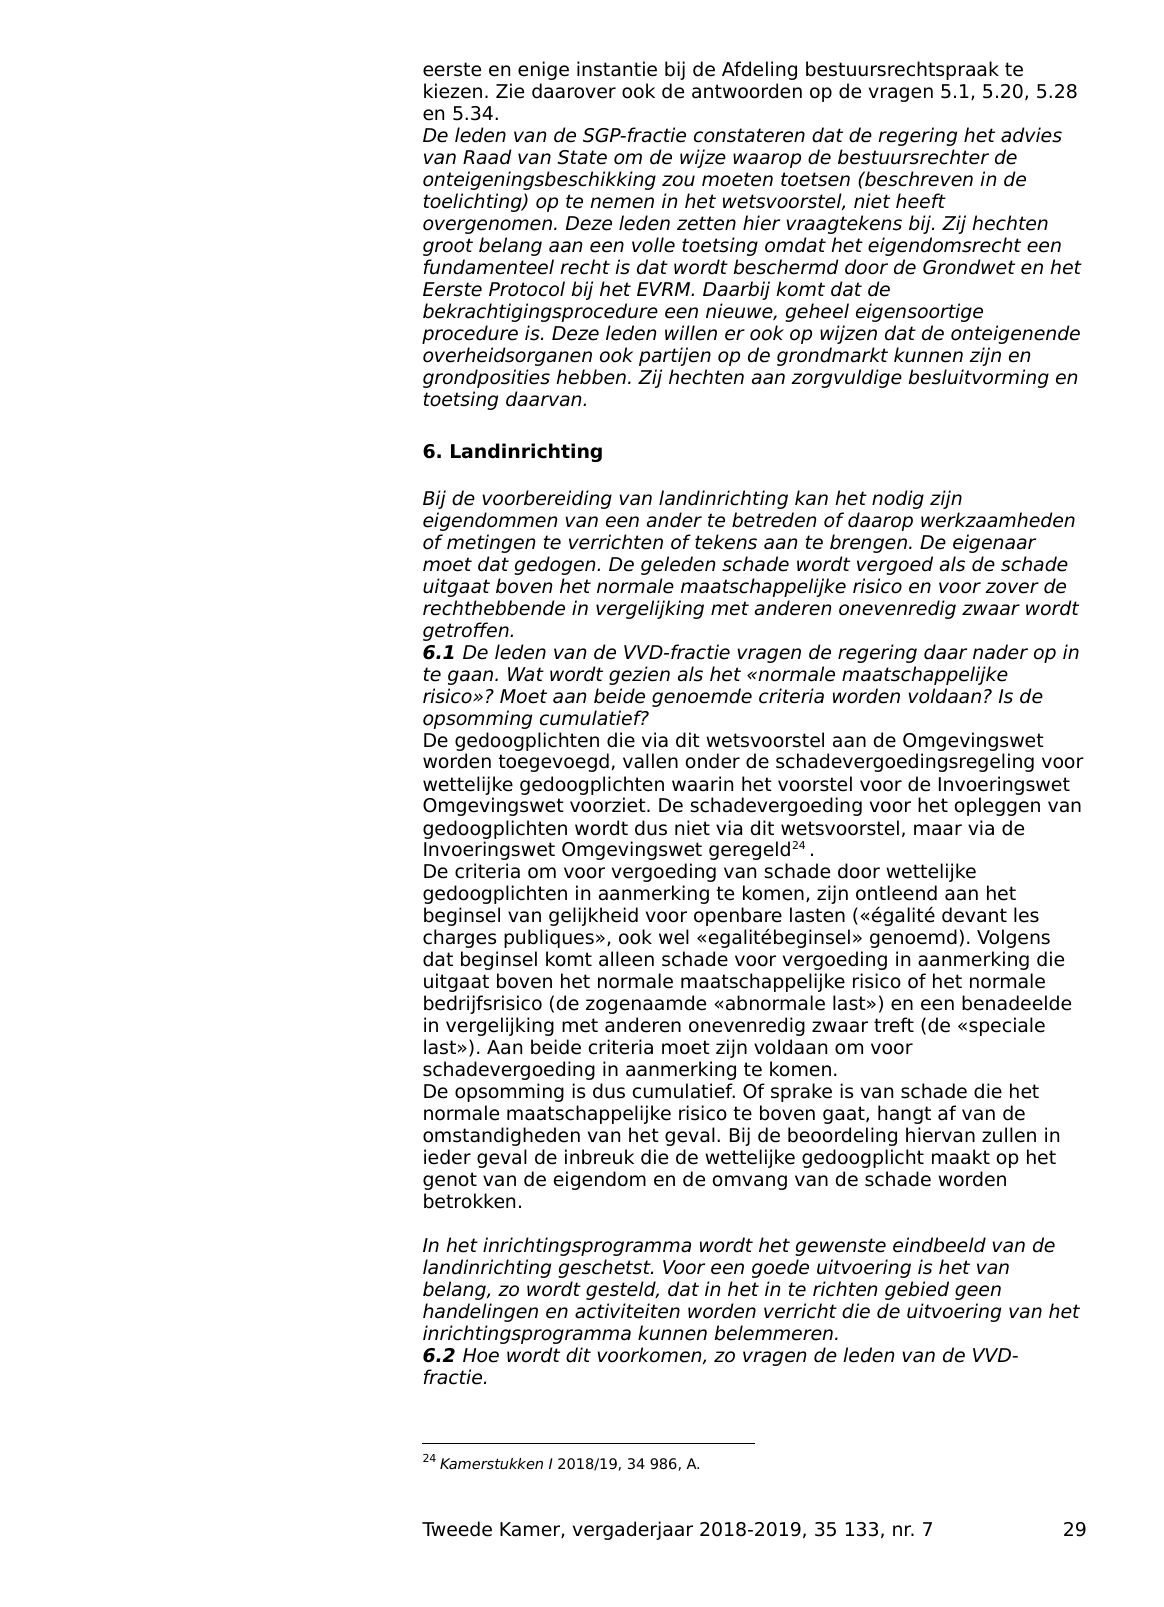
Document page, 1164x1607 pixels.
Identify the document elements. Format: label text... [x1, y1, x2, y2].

text Bij de voorbereiding van landinrichting kan het nodig zijn eigendommen van een ander te betreden of daarop werkzaamheden of metingen te verrichten of tekens aan te brengen. De eigenaar moet dat gedogen. De geleden schade wordt vergoed als de schade uitgaat boven het normale maatschappelijke risico en voor zover de rechthebbende in vergelijking met anderen onevenredig zwaar wordt getroffen. [422, 488, 1087, 642]
text eerste en enige instantie bij de Afdeling bestuursrechtspraak te kiezen. Zie daarover ook de antwoorden op de vragen 5.1, 5.20, 5.28 en 5.34. [422, 59, 1087, 125]
text De leden van de SGP-fractie constateren dat de regering het advies van Raad van State om de wijze waarop de bestuursrechter de onteigeningsbeschikking zou moeten toetsen (beschreven in de toelichting) op te nemen in het wetsvoorstel, niet heeft overgenomen. Deze leden zetten hier vraagtekens bij. Zij hechten groot belang aan een volle toetsing omdat het eigendomsrecht een fundamenteel recht is dat wordt beschermd door de Grondwet en het Eerste Protocol bij het EVRM. Daarbij komt dat de bekrachtigingsprocedure een nieuwe, geheel eigensoortige procedure is. Deze leden willen er ook op wijzen dat de onteigenende overheidsorganen ook partijen op de grondmarkt kunnen zijn en grondposities hebben. Zij hechten aan zorgvuldige besluitvorming en toetsing daarvan. [422, 125, 1087, 411]
text De gedoogplichten die via dit wetsvoorstel aan de Omgevingswet worden toegevoegd, vallen onder de schadevergoedingsregeling voor wettelijke gedoogplichten waarin het voorstel voor de Invoeringswet Omgevingswet voorziet. De schadevergoeding voor het opleggen van gedoogplichten wordt dus niet via dit wetsvoorstel, maar via de Invoeringswet Omgevingswet geregeld. [422, 729, 1087, 861]
text De criteria om voor vergoeding van schade door wettelijke gedoogplichten in aanmerking te komen, zijn ontleend aan het beginsel van gelijkheid voor openbare lasten («égalité devant les charges publiques», ook wel «egalitébeginsel» genoemd). Volgens dat beginsel komt alleen schade voor vergoeding in aanmerking die uitgaat boven het normale maatschappelijke risico of het normale bedrijfsrisico (de zogenaamde «abnormale last») en een benadeelde in vergelijking met anderen onevenredig zwaar treft (de «speciale last»). Aan beide criteria moet zijn voldaan om voor schadevergoeding in aanmerking te komen. [422, 861, 1087, 1081]
text 6.1 De leden van de VVD-fractie vragen de regering daar nader op in te gaan. Wat wordt gezien als het «normale maatschappelijke risico»? Moet aan beide genoemde criteria worden voldaan? Is de opsomming cumulatief? [422, 642, 1087, 729]
text In het inrichtingsprogramma wordt het gewenste eindbeeld van de landinrichting geschetst. Voor een goede uitvoering is het van belang, zo wordt gesteld, dat in het in te richten gebied geen handelingen en activiteiten worden verricht die de uitvoering van het inrichtingsprogramma kunnen belemmeren. [422, 1235, 1087, 1345]
text De opsomming is dus cumulatief. Of sprake is van schade die het normale maatschappelijke risico te boven gaat, hangt af van de omstandigheden van het geval. Bij de beoordeling hiervan zullen in ieder geval de inbreuk die de wettelijke gedoogplicht maakt op het genot van de eigendom en de omvang van de schade worden betrokken. [422, 1081, 1087, 1213]
text 6.2 Hoe wordt dit voorkomen, zo vragen de leden van de VVD-fractie. [422, 1345, 1087, 1389]
text Kamerstukken I 2018/19, 34 986, A. [422, 1452, 1087, 1474]
subtitle 6. Landinrichting [422, 441, 1087, 463]
